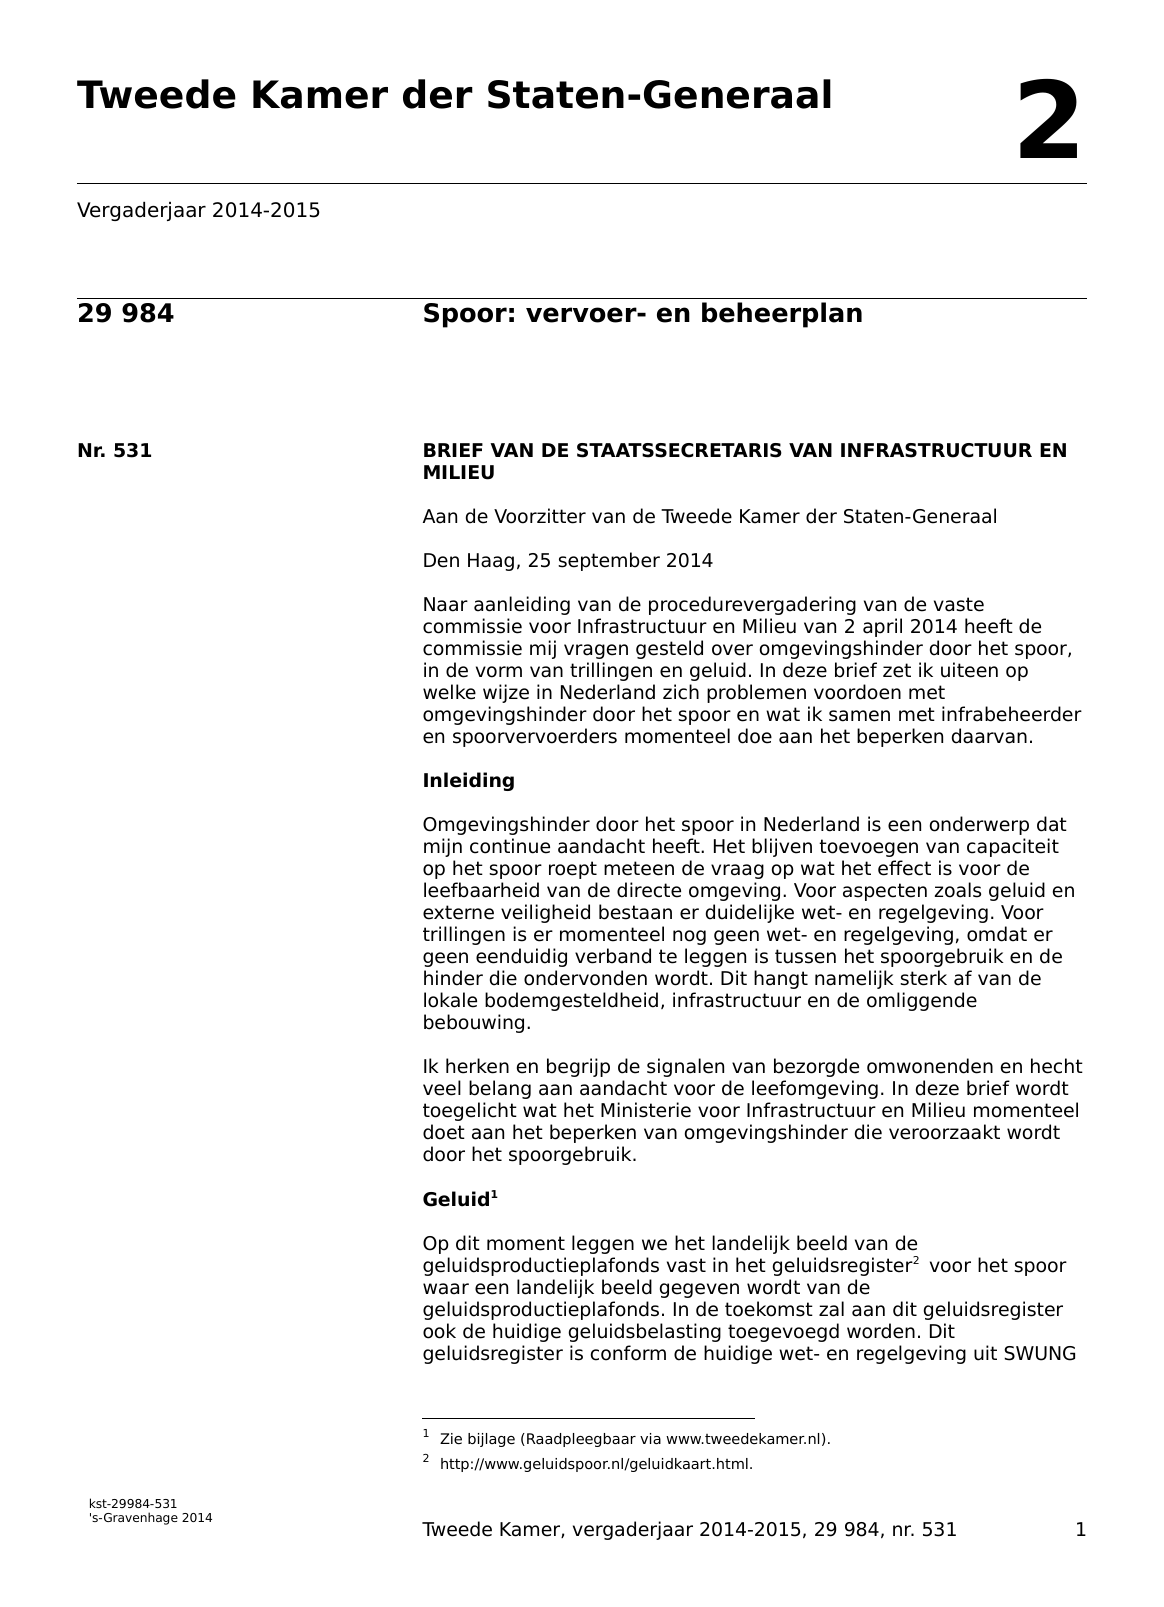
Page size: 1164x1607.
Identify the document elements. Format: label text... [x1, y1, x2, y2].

text kst-29984-531 [88, 1497, 323, 1511]
text Ik herken en begrijp de signalen van bezorgde omwonenden en hecht veel belang aan aandacht voor de leefomgeving. In deze brief wordt toegelicht wat het Ministerie voor Infrastructuur en Milieu momenteel doet aan het beperken van omgevingshinder die veroorzaakt wordt door het spoorgebruik. [422, 1056, 1087, 1166]
table_header Tweede Kamer der Staten-Generaal [77, 59, 886, 183]
text Op dit moment leggen we het landelijk beeld van de geluidsproductieplafonds vast in het geluidsregister voor het spoor waar een landelijk beeld gegeven wordt van de geluidsproductieplafonds. In de toekomst zal aan dit geluidsregister ook de huidige geluidsbelasting toegevoegd worden. Dit geluidsregister is conform de huidige wet- en regelgeving uit SWUNG [422, 1233, 1087, 1364]
subtitle Nr. 531 BRIEF VAN DE STAATSSECRETARIS VAN INFRASTRUCTUUR EN MILIEU [77, 440, 1087, 484]
text Zie bijlage (Raadpleegbaar via www.tweedekamer.nl). [422, 1427, 1087, 1449]
text Naar aanleiding van de procedurevergadering van de vaste commissie voor Infrastructuur en Milieu van 2 april 2014 heeft de commissie mij vragen gesteld over omgevingshinder door het spoor, in de vorm van trillingen en geluid. In deze brief zet ik uiteen op welke wijze in Nederland zich problemen voordoen met omgevingshinder door het spoor en wat ik samen met infrabeheerder en spoorvervoerders momenteel doe aan het beperken daarvan. [422, 594, 1087, 748]
text http://www.geluidspoor.nl/geluidkaart.html. [422, 1452, 1087, 1474]
subtitle Geluid [422, 1188, 1087, 1210]
text Aan de Voorzitter van de Tweede Kamer der Staten-Generaal [422, 506, 1087, 528]
table_header 2 [886, 59, 1087, 183]
text Omgevingshinder door het spoor in Nederland is een onderwerp dat mijn continue aandacht heeft. Het blijven toevoegen van capaciteit op het spoor roept meteen de vraag op wat het effect is voor de leefbaarheid van de directe omgeving. Voor aspecten zoals geluid en externe veiligheid bestaan er duidelijke wet- en regelgeving. Voor trillingen is er momenteel nog geen wet- en regelgeving, omdat er geen eenduidig verband te leggen is tussen het spoorgebruik en de hinder die ondervonden wordt. Dit hangt namelijk sterk af van de lokale bodemgesteldheid, infrastructuur en de omliggende bebouwing. [422, 814, 1087, 1034]
subtitle Inleiding [422, 770, 1087, 792]
table_cell Vergaderjaar 2014-2015 [77, 184, 1087, 298]
text 's-Gravenhage 2014 [88, 1511, 323, 1525]
text Den Haag, 25 september 2014 [422, 550, 1087, 572]
subtitle 29 984 Spoor: vervoer- en beheerplan [77, 299, 1087, 329]
